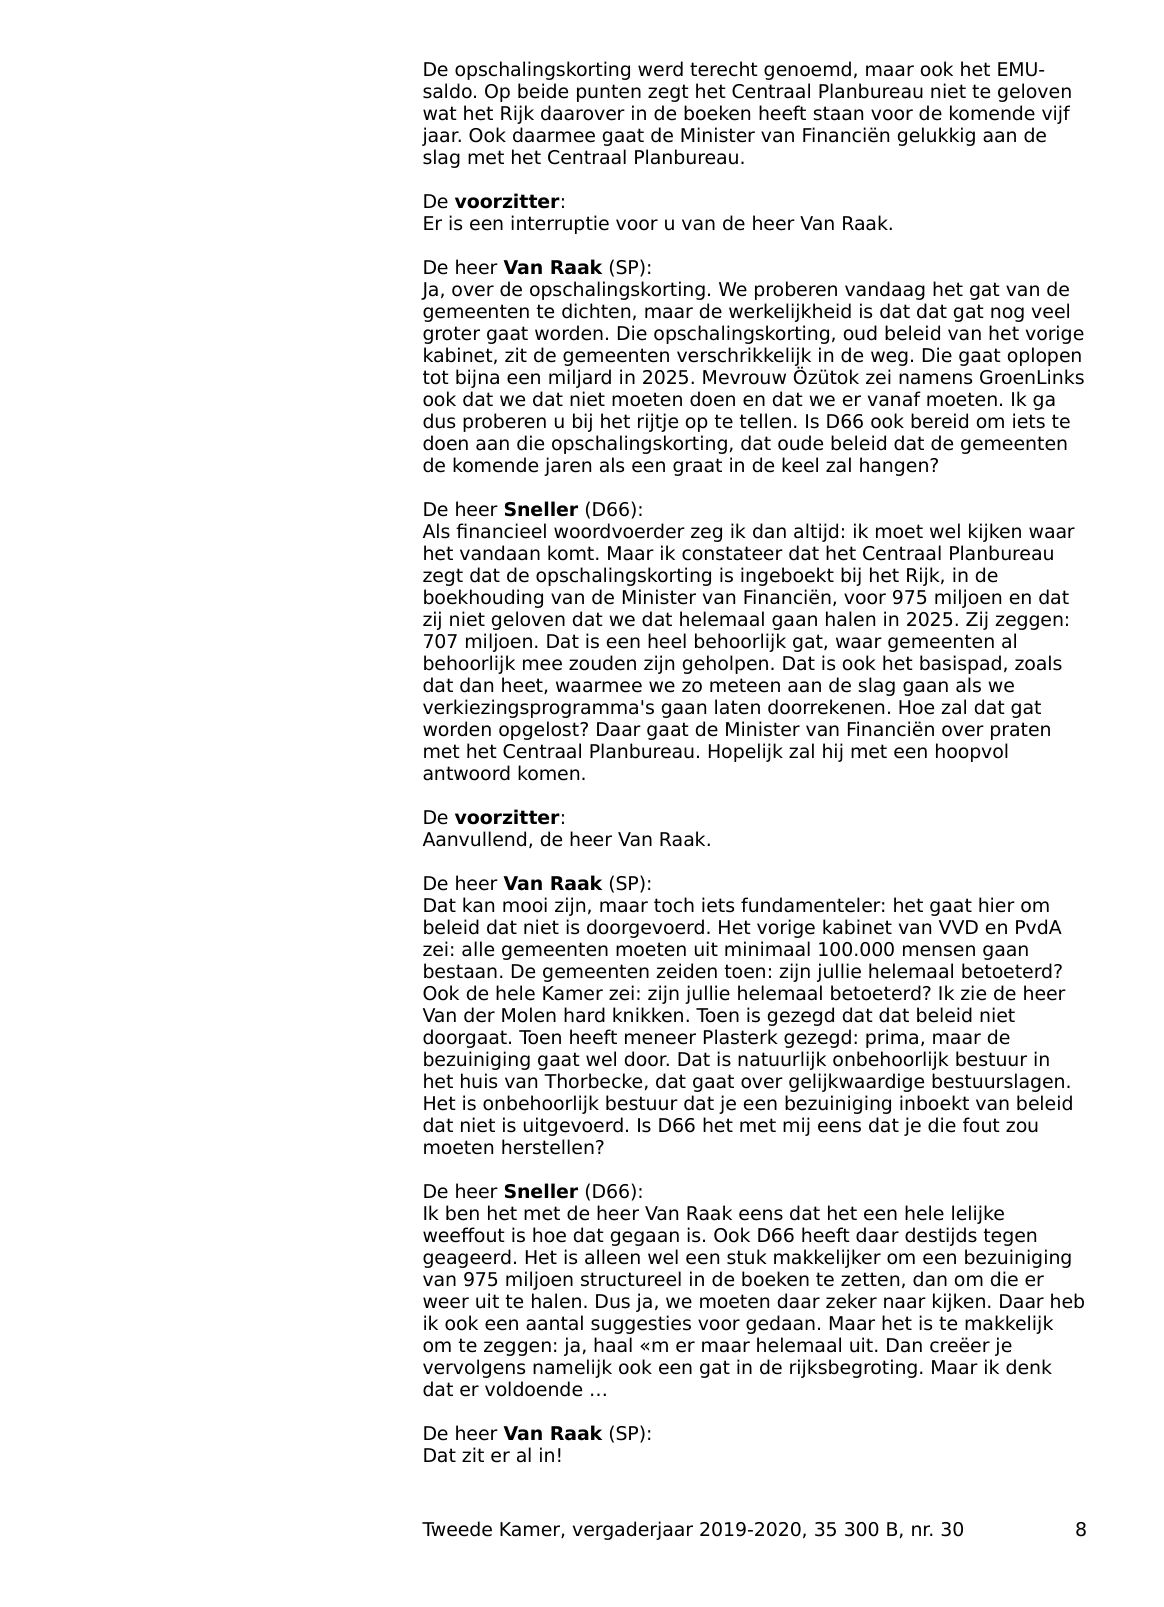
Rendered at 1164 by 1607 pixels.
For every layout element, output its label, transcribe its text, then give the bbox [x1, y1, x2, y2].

text Er is een interruptie voor u van de heer Van Raak. [422, 213, 1087, 235]
text Aanvullend, de heer Van Raak. [422, 829, 1087, 851]
text De heer Sneller (D66): [422, 499, 1087, 521]
text De heer Sneller (D66): [422, 1181, 1087, 1203]
text De voorzitter: [422, 807, 1087, 829]
text Dat kan mooi zijn, maar toch iets fundamenteler: het gaat hier om beleid dat niet is doorgevoerd. Het vorige kabinet van VVD en PvdA zei: alle gemeenten moeten uit minimaal 100.000 mensen gaan bestaan. De gemeenten zeiden toen: zijn jullie helemaal betoeterd? Ook de hele Kamer zei: zijn jullie helemaal betoeterd? Ik zie de heer Van der Molen hard knikken. Toen is gezegd dat dat beleid niet doorgaat. Toen heeft meneer Plasterk gezegd: prima, maar de bezuiniging gaat wel door. Dat is natuurlijk onbehoorlijk bestuur in het huis van Thorbecke, dat gaat over gelijkwaardige bestuurslagen. Het is onbehoorlijk bestuur dat je een bezuiniging inboekt van beleid dat niet is uitgevoerd. Is D66 het met mij eens dat je die fout zou moeten herstellen? [422, 895, 1087, 1159]
text Als financieel woordvoerder zeg ik dan altijd: ik moet wel kijken waar het vandaan komt. Maar ik constateer dat het Centraal Planbureau zegt dat de opschalingskorting is ingeboekt bij het Rijk, in de boekhouding van de Minister van Financiën, voor 975 miljoen en dat zij niet geloven dat we dat helemaal gaan halen in 2025. Zij zeggen: 707 miljoen. Dat is een heel behoorlijk gat, waar gemeenten al behoorlijk mee zouden zijn geholpen. Dat is ook het basispad, zoals dat dan heet, waarmee we zo meteen aan de slag gaan als we verkiezingsprogramma's gaan laten doorrekenen. Hoe zal dat gat worden opgelost? Daar gaat de Minister van Financiën over praten met het Centraal Planbureau. Hopelijk zal hij met een hoopvol antwoord komen. [422, 521, 1087, 785]
text De voorzitter: [422, 191, 1087, 213]
text De heer Van Raak (SP): [422, 1423, 1087, 1445]
text Dat zit er al in! [422, 1445, 1087, 1467]
text Ja, over de opschalingskorting. We proberen vandaag het gat van de gemeenten te dichten, maar de werkelijkheid is dat dat gat nog veel groter gaat worden. Die opschalingskorting, oud beleid van het vorige kabinet, zit de gemeenten verschrikkelijk in de weg. Die gaat oplopen tot bijna een miljard in 2025. Mevrouw Özütok zei namens GroenLinks ook dat we dat niet moeten doen en dat we er vanaf moeten. Ik ga dus proberen u bij het rijtje op te tellen. Is D66 ook bereid om iets te doen aan die opschalingskorting, dat oude beleid dat de gemeenten de komende jaren als een graat in de keel zal hangen? [422, 279, 1087, 477]
text Ik ben het met de heer Van Raak eens dat het een hele lelijke weeffout is hoe dat gegaan is. Ook D66 heeft daar destijds tegen geageerd. Het is alleen wel een stuk makkelijker om een bezuiniging van 975 miljoen structureel in de boeken te zetten, dan om die er weer uit te halen. Dus ja, we moeten daar zeker naar kijken. Daar heb ik ook een aantal suggesties voor gedaan. Maar het is te makkelijk om te zeggen: ja, haal «m er maar helemaal uit. Dan creëer je vervolgens namelijk ook een gat in de rijksbegroting. Maar ik denk dat er voldoende … [422, 1203, 1087, 1401]
text De heer Van Raak (SP): [422, 873, 1087, 895]
text De heer Van Raak (SP): [422, 257, 1087, 279]
text De opschalingskorting werd terecht genoemd, maar ook het EMU-saldo. Op beide punten zegt het Centraal Planbureau niet te geloven wat het Rijk daarover in de boeken heeft staan voor de komende vijf jaar. Ook daarmee gaat de Minister van Financiën gelukkig aan de slag met het Centraal Planbureau. [422, 59, 1087, 169]
